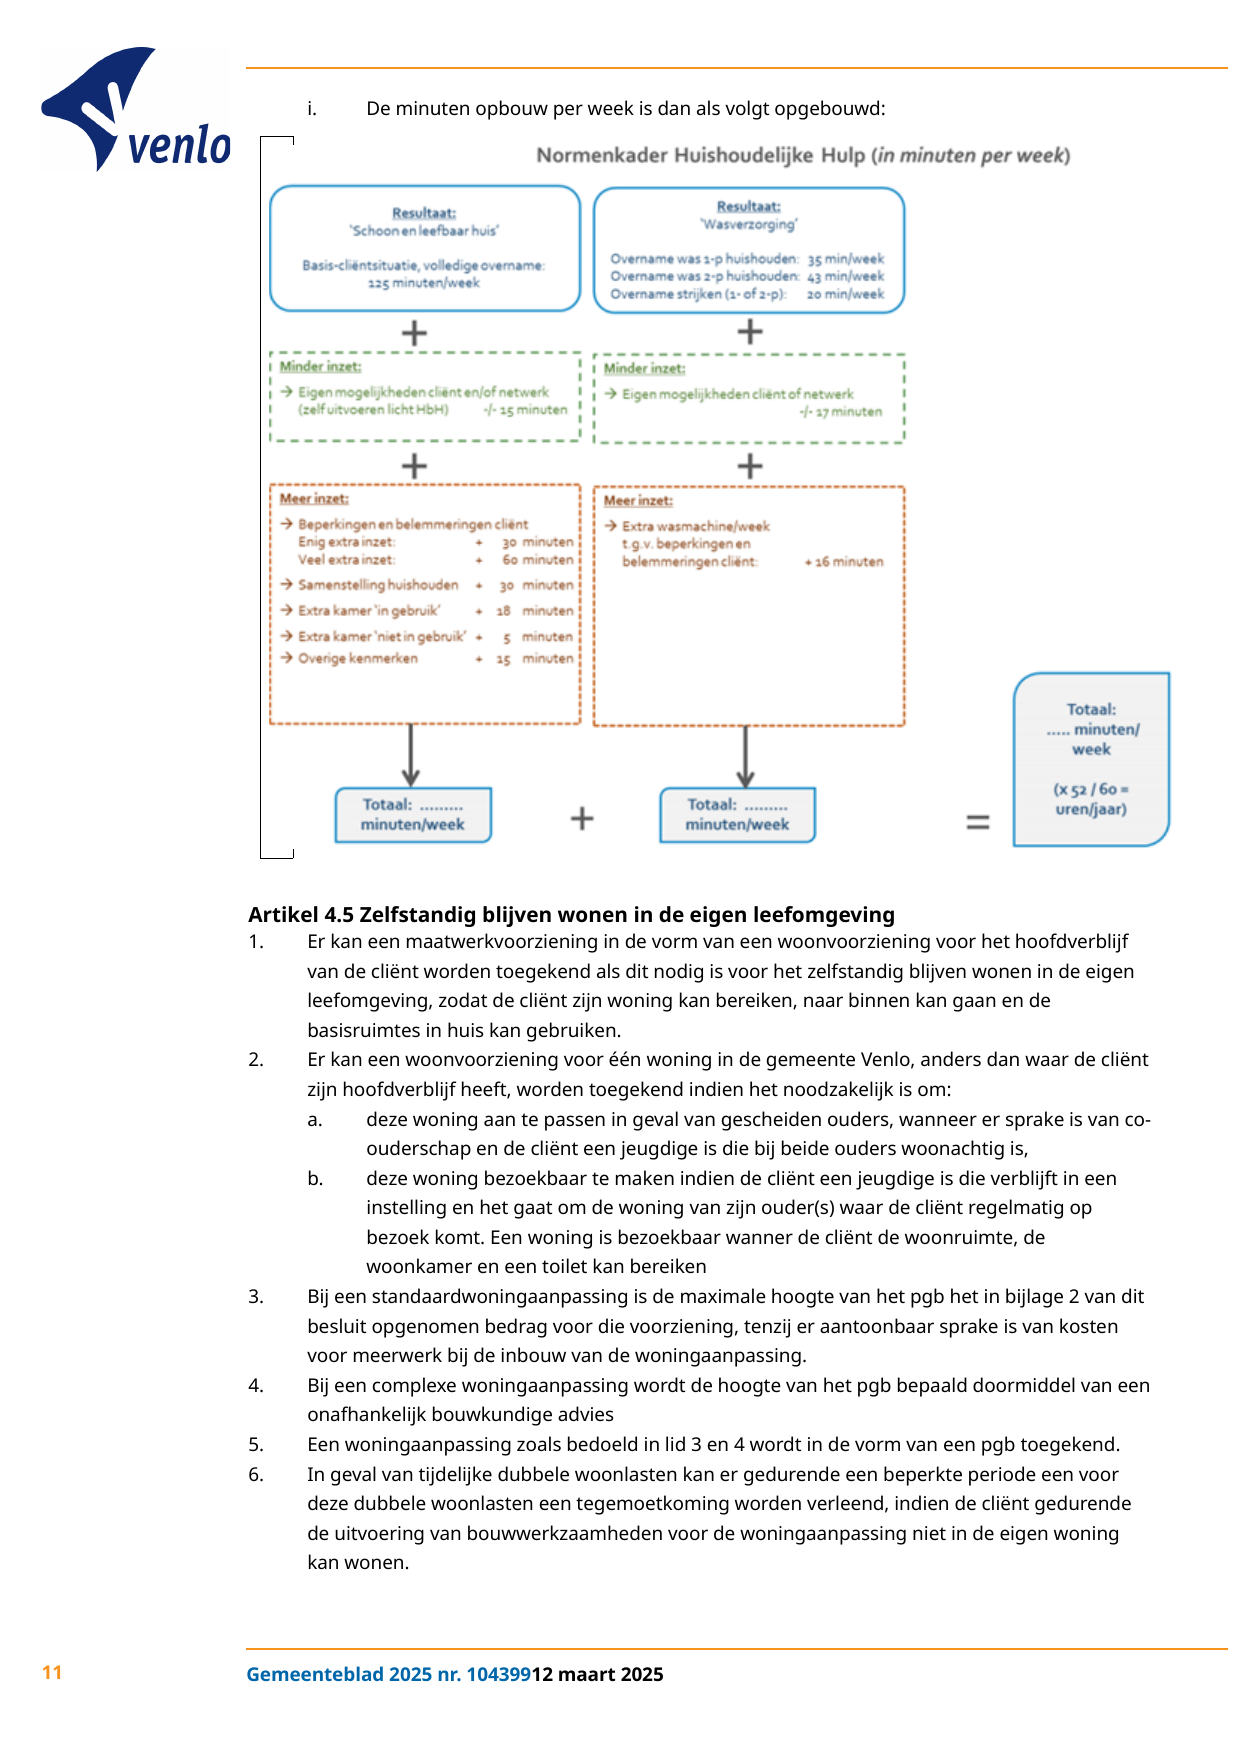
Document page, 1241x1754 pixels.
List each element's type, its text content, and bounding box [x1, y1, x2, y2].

list Bij een complexe woningaanpassing wordt de hoogte van het pgb bepaald doormiddel van een onafhankelijk bouwkundige advies [248, 1372, 1152, 1427]
picture [41, 47, 231, 172]
list Een woningaanpassing zoals bedoeld in lid 3 en 4 wordt in de vorm van een pgb toegekend. [248, 1431, 1152, 1457]
list deze woning aan te passen in geval van gescheiden ouders, wanneer er sprake is van co-ouderschap en de cliënt een jeugdige is die bij beide ouders woonachtig is, [307, 1106, 1152, 1161]
list Er kan een maatwerkvoorziening in de vorm van een woonvoorziening voor het hoofdverblijf van de cliënt worden toegekend als dit nodig is voor het zelfstandig blijven wonen in de eigen leefomgeving, zodat de cliënt zijn woning kan bereiken, naar binnen kan gaan en de basisruimtes in huis kan gebruiken. [248, 928, 1152, 1043]
list De minuten opbouw per week is dan als volgt opgebouwd: [307, 95, 1152, 121]
list deze woning bezoekbaar te maken indien de cliënt een jeugdige is die verblijft in een instelling en het gaat om de woning van zijn ouder(s) waar de cliënt regelmatig op bezoek komt. Een woning is bezoekbaar wanner de cliënt de woonruimte, de woonkamer en een toilet kan bereiken [307, 1165, 1152, 1279]
list In geval van tijdelijke dubbele woonlasten kan er gedurende een beperkte periode een voor deze dubbele woonlasten een tegemoetkoming worden verleend, indien de cliënt gedurende de uitvoering van bouwwerkzaamheden voor de woningaanpassing niet in de eigen woning kan wonen. [248, 1461, 1152, 1575]
text Artikel 4.5 Zelfstandig blijven wonen in de eigen leefomgeving [248, 900, 1152, 928]
picture [268, 145, 1173, 849]
list Er kan een woonvoorziening voor één woning in de gemeente Venlo, anders dan waar de cliënt zijn hoofdverblijf heeft, worden toegekend indien het noodzakelijk is om: [248, 1047, 1152, 1102]
list Bij een standaardwoningaanpassing is de maximale hoogte van het pgb het in bijlage 2 van dit besluit opgenomen bedrag voor die voorziening, tenzij er aantoonbaar sprake is van kosten voor meerwerk bij de inbouw van de woningaanpassing. [248, 1283, 1152, 1368]
